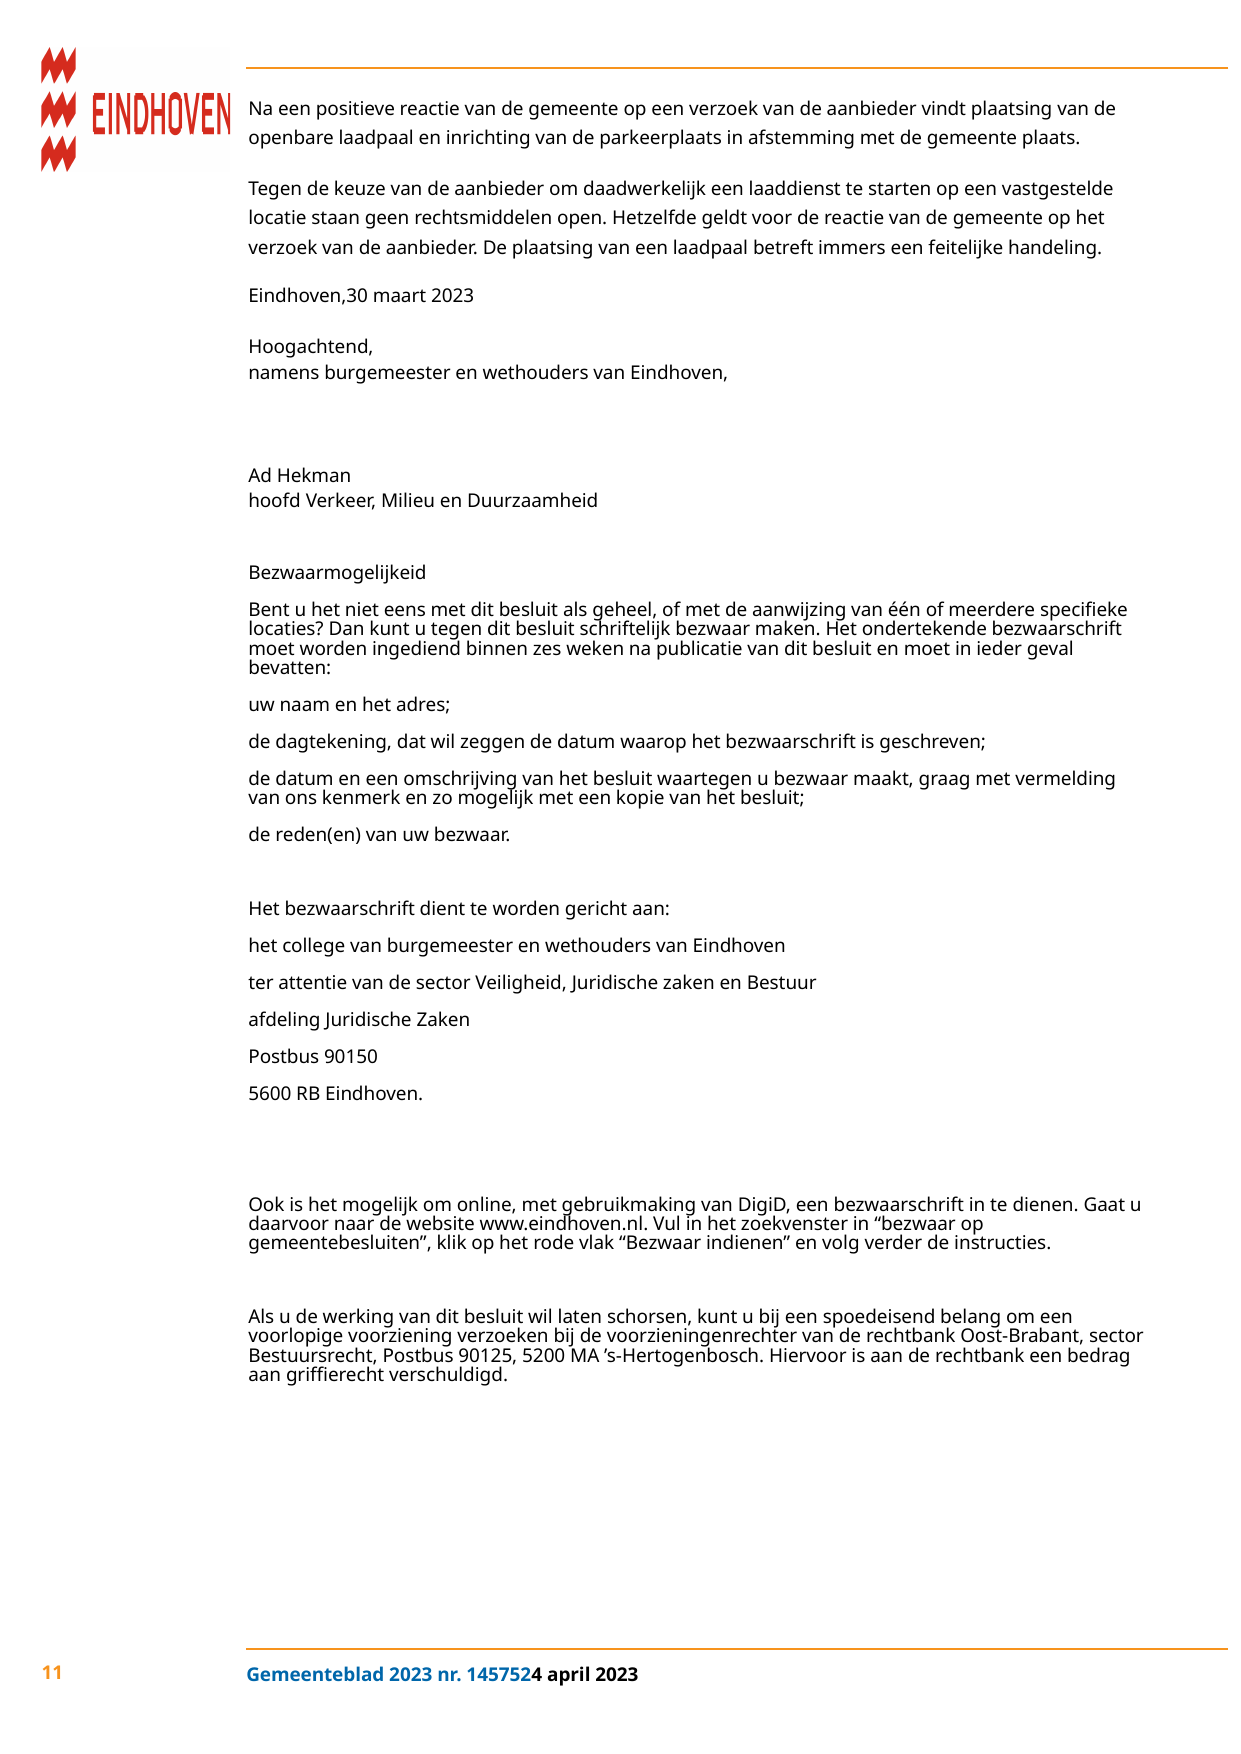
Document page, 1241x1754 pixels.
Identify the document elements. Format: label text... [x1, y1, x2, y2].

text Eindhoven,30 maart 2023 [248, 282, 1152, 307]
text 5600 RB Eindhoven. [248, 1085, 1152, 1104]
text de datum en een omschrijving van het besluit waartegen u bezwaar maakt, graag met vermelding van ons kenmerk en zo mogelijk met een kopie van het besluit; [248, 770, 1152, 808]
text Hoogachtend, [248, 333, 1152, 359]
text Bent u het niet eens met dit besluit als geheel, of met de aanwijzing van één of meerdere specifieke locaties? Dan kunt u tegen dit besluit schriftelijk bezwaar maken. Het ondertekende bezwaarschrift moet worden ingediend binnen zes weken na publicatie van dit besluit en moet in ieder geval bevatten: [248, 601, 1152, 678]
text uw naam en het adres; [248, 696, 1152, 715]
text Het bezwaarschrift dient te worden gericht aan: [248, 900, 1152, 919]
text Als u de werking van dit besluit wil laten schorsen, kunt u bij een spoedeisend belang om een voorlopige voorziening verzoeken bij de voorzieningenrechter van de rechtbank Oost-Brabant, sector Bestuursrecht, Postbus 90125, 5200 MA ’s-Hertogenbosch. Hiervoor is aan de rechtbank een bedrag aan griffierecht verschuldigd. [248, 1308, 1152, 1385]
text afdeling Juridische Zaken [248, 1011, 1152, 1030]
text ter attentie van de sector Veiligheid, Juridische zaken en Bestuur [248, 974, 1152, 993]
text Postbus 90150 [248, 1048, 1152, 1067]
text Na een positieve reactie van de gemeente op een verzoek van de aanbieder vindt plaatsing van de openbare laadpaal en inrichting van de parkeerplaats in afstemming met de gemeente plaats. [248, 95, 1152, 150]
text hoofd Verkeer, Milieu en Duurzaamheid [248, 488, 1152, 513]
text de reden(en) van uw bezwaar. [248, 826, 1152, 845]
picture [41, 47, 231, 172]
text de dagtekening, dat wil zeggen de datum waarop het bezwaarschrift is geschreven; [248, 733, 1152, 752]
text Tegen de keuze van de aanbieder om daadwerkelijk een laaddienst te starten op een vastgestelde locatie staan geen rechtsmiddelen open. Hetzelfde geldt voor de reactie van de gemeente op het verzoek van de aanbieder. De plaatsing van een laadpaal betreft immers een feitelijke handeling. [248, 175, 1152, 260]
text het college van burgemeester en wethouders van Eindhoven [248, 937, 1152, 956]
text Ook is het mogelijk om online, met gebruikmaking van DigiD, een bezwaarschrift in te dienen. Gaat u daarvoor naar de website www.eindhoven.nl. Vul in het zoekvenster in “bezwaar op gemeentebesluiten”, klik op het rode vlak “Bezwaar indienen” en volg verder de instructies. [248, 1196, 1152, 1253]
text namens burgemeester en wethouders van Eindhoven, [248, 359, 1152, 385]
text Bezwaarmogelijkeid [248, 564, 1152, 583]
text Ad Hekman [248, 462, 1152, 488]
